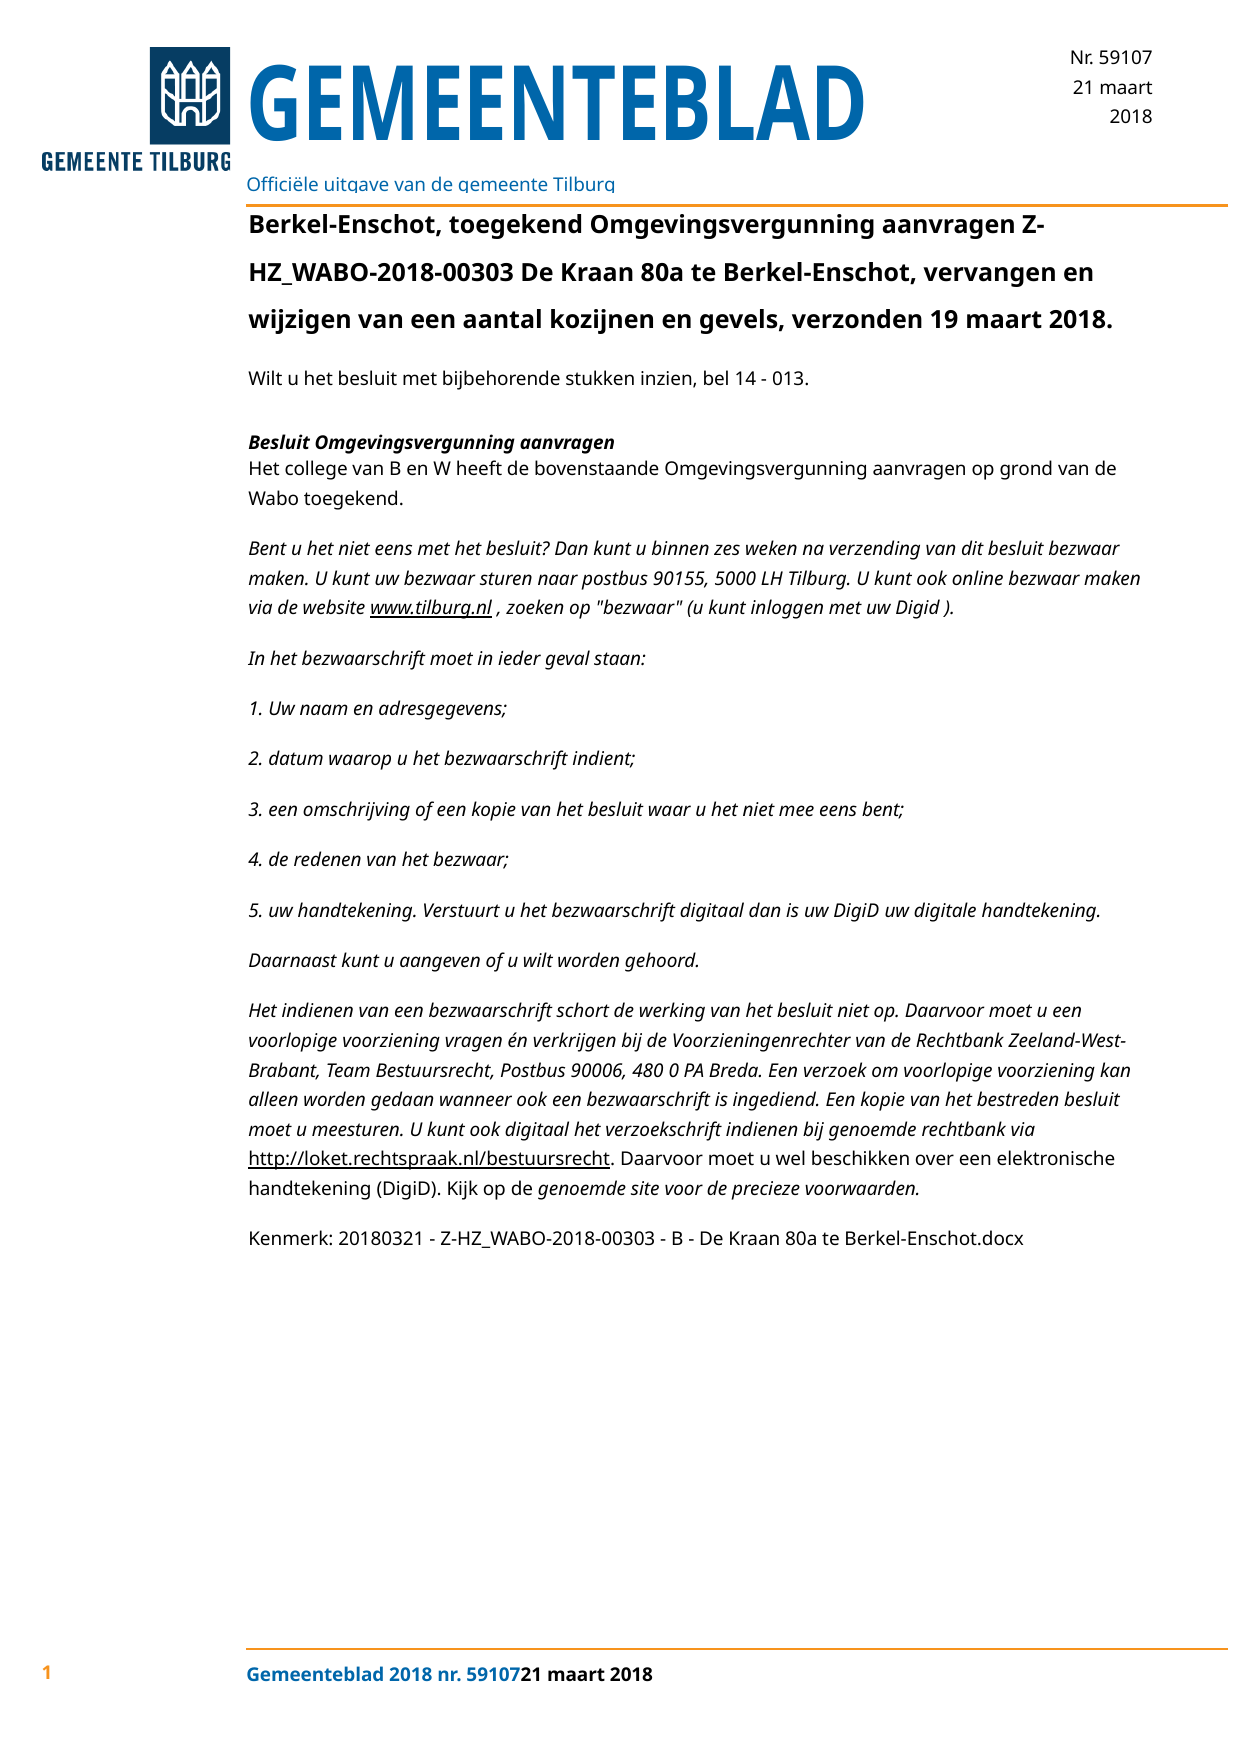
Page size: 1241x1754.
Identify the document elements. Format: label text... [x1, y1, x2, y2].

text Daarnaast kunt u aangeven of u wilt worden gehoord. [248, 947, 1152, 973]
text 4. de redenen van het bezwaar; [248, 846, 1152, 872]
text 1. Uw naam en adresgegevens; [248, 695, 1152, 721]
text 3. een omschrijving of een kopie van het besluit waar u het niet mee eens bent; [248, 796, 1152, 822]
text 2. datum waarop u het bezwaarschrift indient; [248, 746, 1152, 771]
text In het bezwaarschrift moet in ieder geval staan: [248, 645, 1152, 671]
text Kenmerk: 20180321 - Z-HZ_WABO-2018-00303 - B - De Kraan 80a te Berkel-Enschot.docx [248, 1226, 1152, 1251]
text Berkel-Enschot, toegekend Omgevingsvergunning aanvragen Z-HZ_WABO-2018-00303 De Kraan 80a te Berkel-Enschot, vervangen en wijzigen van een aantal kozijnen en gevels, verzonden 19 maart 2018. [248, 207, 1152, 336]
text Wilt u het besluit met bijbehorende stukken inzien, bel 14 - 013. [248, 366, 1152, 391]
text Het indienen van een bezwaarschrift schort de werking van het besluit niet op. Daarvoor moet u een voorlopige voorziening vragen én verkrijgen bij de Voorzieningenrechter van de Rechtbank Zeeland-West-Brabant, Team Bestuursrecht, Postbus 90006, 480 0 PA Breda. Een verzoek om voorlopige voorziening kan alleen worden gedaan wanneer ook een bezwaarschrift is ingediend. Een kopie van het bestreden besluit moet u meesturen. U kunt ook digitaal het verzoekschrift indienen bij genoemde rechtbank via http://loket.rechtspraak.nl/bestuursrecht. Daarvoor moet u wel beschikken over een elektronische handtekening (DigiD). Kijk op de genoemde site voor de precieze voorwaarden. [248, 998, 1152, 1201]
picture [41, 47, 231, 172]
text 5. uw handtekening. Verstuurt u het bezwaarschrift digitaal dan is uw DigiD uw digitale handtekening. [248, 897, 1152, 923]
text Het college van B en W heeft de bovenstaande Omgevingsvergunning aanvragen op grond van de Wabo toegekend. [248, 455, 1152, 511]
text Bent u het niet eens met het besluit? Dan kunt u binnen zes weken na verzending van dit besluit bezwaar maken. U kunt uw bezwaar sturen naar postbus 90155, 5000 LH Tilburg. U kunt ook online bezwaar maken via de website www.tilburg.nl , zoeken op "bezwaar" (u kunt inloggen met uw Digid ). [248, 535, 1152, 620]
text Besluit Omgevingsvergunning aanvragen [248, 429, 1152, 455]
